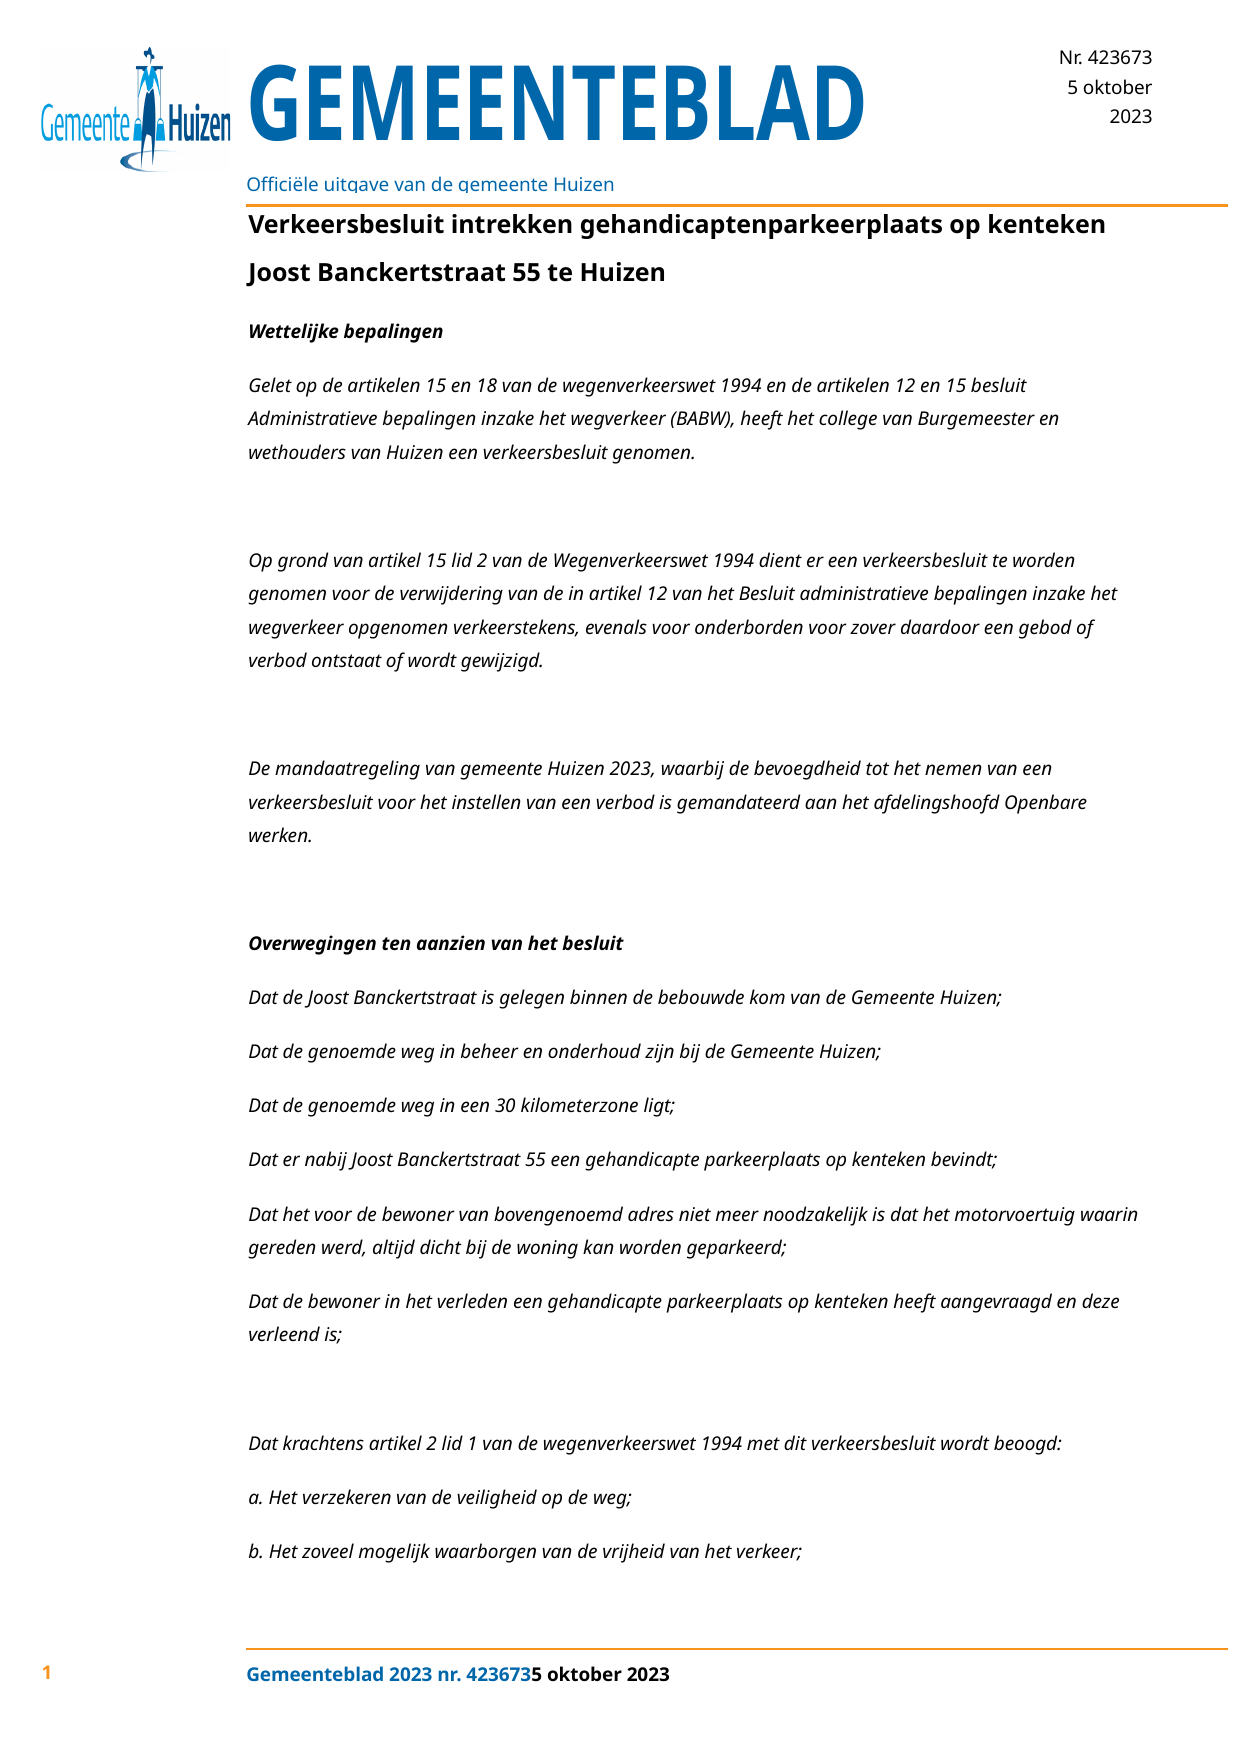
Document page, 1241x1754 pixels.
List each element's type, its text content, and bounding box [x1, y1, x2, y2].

text Dat de Joost Banckertstraat is gelegen binnen de bebouwde kom van de Gemeente Huizen; [248, 984, 1152, 1010]
text De mandaatregeling van gemeente Huizen 2023, waarbij de bevoegdheid tot het nemen van een verkeersbesluit voor het instellen van een verbod is gemandateerd aan het afdelingshoofd Openbare werken. [248, 755, 1152, 848]
text b. Het zoveel mogelijk waarborgen van de vrijheid van het verkeer; [248, 1538, 1152, 1564]
text Overwegingen ten aanzien van het besluit [248, 930, 1152, 956]
picture [41, 47, 231, 172]
text Dat de genoemde weg in beheer en onderhoud zijn bij de Gemeente Huizen; [248, 1038, 1152, 1064]
text Verkeersbesluit intrekken gehandicaptenparkeerplaats op kenteken Joost Banckertstraat 55 te Huizen [248, 207, 1152, 288]
text Op grond van artikel 15 lid 2 van de Wegenverkeerswet 1994 dient er een verkeersbesluit te worden genomen voor de verwijdering van de in artikel 12 van het Besluit administratieve bepalingen inzake het wegverkeer opgenomen verkeerstekens, evenals voor onderborden voor zover daardoor een gebod of verbod ontstaat of wordt gewijzigd. [248, 547, 1152, 673]
text a. Het verzekeren van de veiligheid op de weg; [248, 1484, 1152, 1509]
text Dat er nabij Joost Banckertstraat 55 een gehandicapte parkeerplaats op kenteken bevindt; [248, 1147, 1152, 1172]
text Gelet op de artikelen 15 en 18 van de wegenverkeerswet 1994 en de artikelen 12 en 15 besluit Administratieve bepalingen inzake het wegverkeer (BABW), heeft het college van Burgemeester en wethouders van Huizen een verkeersbesluit genomen. [248, 372, 1152, 464]
text Dat de bewoner in het verleden een gehandicapte parkeerplaats op kenteken heeft aangevraagd en deze verleend is; [248, 1288, 1152, 1347]
text Wettelijke bepalingen [248, 318, 1152, 344]
text Dat krachtens artikel 2 lid 1 van de wegenverkeerswet 1994 met dit verkeersbesluit wordt beoogd: [248, 1430, 1152, 1456]
text Dat het voor de bewoner van bovengenoemd adres niet meer noodzakelijk is dat het motorvoertuig waarin gereden werd, altijd dicht bij de woning kan worden geparkeerd; [248, 1201, 1152, 1260]
text Dat de genoemde weg in een 30 kilometerzone ligt; [248, 1093, 1152, 1118]
